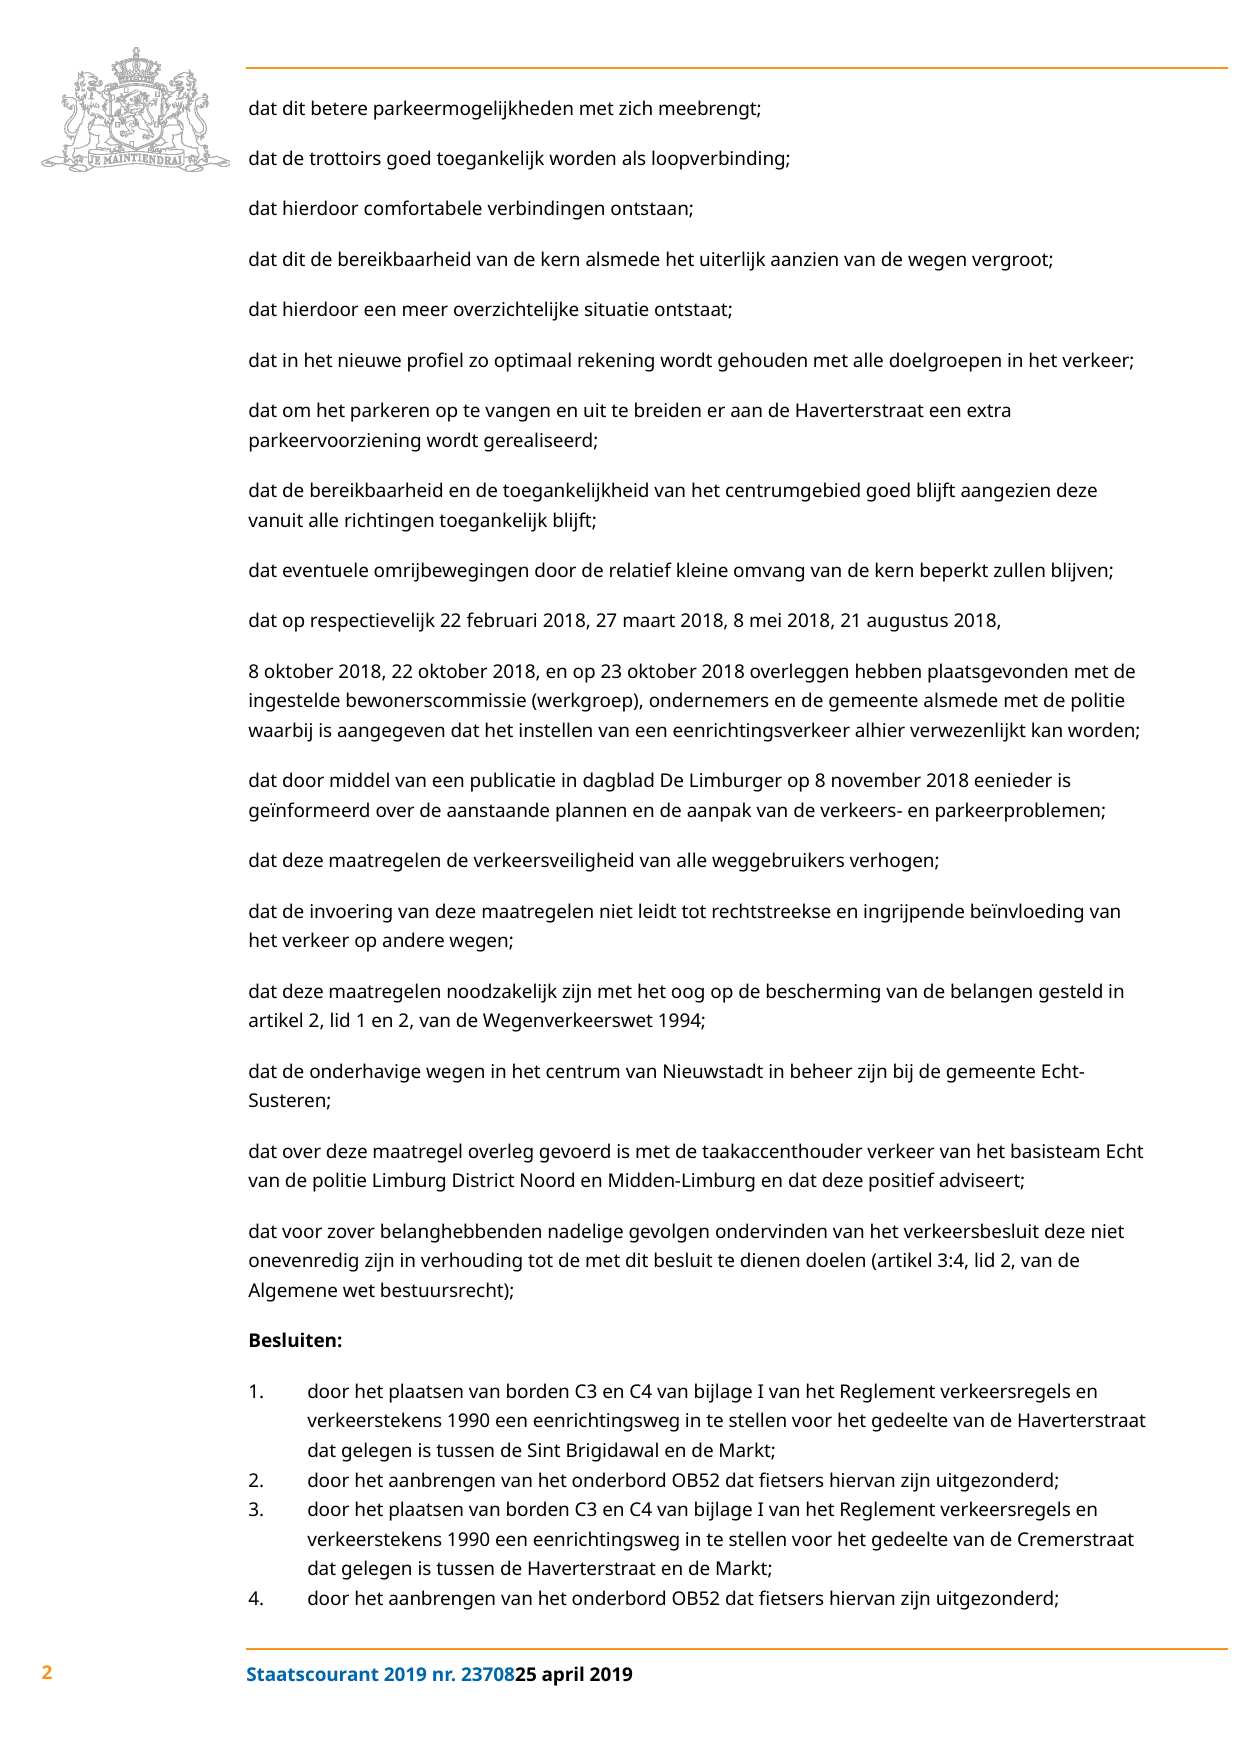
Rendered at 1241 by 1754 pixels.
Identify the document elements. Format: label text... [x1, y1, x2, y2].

text dat hierdoor comfortabele verbindingen ontstaan; [248, 196, 1152, 221]
text dat door middel van een publicatie in dagblad De Limburger op 8 november 2018 eenieder is geïnformeerd over de aanstaande plannen en de aanpak van de verkeers- en parkeerproblemen; [248, 768, 1152, 823]
text dat op respectievelijk 22 februari 2018, 27 maart 2018, 8 mei 2018, 21 augustus 2018, [248, 608, 1152, 633]
text dat de onderhavige wegen in het centrum van Nieuwstadt in beheer zijn bij de gemeente Echt-Susteren; [248, 1058, 1152, 1113]
text 8 oktober 2018, 22 oktober 2018, en op 23 oktober 2018 overleggen hebben plaatsgevonden met de ingestelde bewonerscommissie (werkgroep), ondernemers en de gemeente alsmede met de politie waarbij is aangegeven dat het instellen van een eenrichtingsverkeer alhier verwezenlijkt kan worden; [248, 658, 1152, 743]
text Besluiten: [248, 1328, 1152, 1353]
text dat de trottoirs goed toegankelijk worden als loopverbinding; [248, 145, 1152, 171]
picture [41, 47, 231, 172]
list door het aanbrengen van het onderbord OB52 dat fietsers hiervan zijn uitgezonderd; [248, 1467, 1152, 1493]
text dat dit betere parkeermogelijkheden met zich meebrengt; [248, 95, 1152, 121]
text dat om het parkeren op te vangen en uit te breiden er aan de Haverterstraat een extra parkeervoorziening wordt gerealiseerd; [248, 397, 1152, 453]
list door het aanbrengen van het onderbord OB52 dat fietsers hiervan zijn uitgezonderd; [248, 1585, 1152, 1611]
text dat voor zover belanghebbenden nadelige gevolgen ondervinden van het verkeersbesluit deze niet onevenredig zijn in verhouding tot de met dit besluit te dienen doelen (artikel 3:4, lid 2, van de Algemene wet bestuursrecht); [248, 1218, 1152, 1303]
text dat deze maatregelen de verkeersveiligheid van alle weggebruikers verhogen; [248, 848, 1152, 873]
text dat dit de bereikbaarheid van de kern alsmede het uiterlijk aanzien van de wegen vergroot; [248, 246, 1152, 272]
text dat in het nieuwe profiel zo optimaal rekening wordt gehouden met alle doelgroepen in het verkeer; [248, 347, 1152, 373]
text dat de invoering van deze maatregelen niet leidt tot rechtstreekse en ingrijpende beïnvloeding van het verkeer op andere wegen; [248, 898, 1152, 953]
text dat hierdoor een meer overzichtelijke situatie ontstaat; [248, 296, 1152, 322]
text dat deze maatregelen noodzakelijk zijn met het oog op de bescherming van de belangen gesteld in artikel 2, lid 1 en 2, van de Wegenverkeerswet 1994; [248, 978, 1152, 1033]
text dat eventuele omrijbewegingen door de relatief kleine omvang van de kern beperkt zullen blijven; [248, 557, 1152, 583]
text dat over deze maatregel overleg gevoerd is met de taakaccenthouder verkeer van het basisteam Echt van de politie Limburg District Noord en Midden-Limburg en dat deze positief adviseert; [248, 1138, 1152, 1193]
text dat de bereikbaarheid en de toegankelijkheid van het centrumgebied goed blijft aangezien deze vanuit alle richtingen toegankelijk blijft; [248, 477, 1152, 533]
list door het plaatsen van borden C3 en C4 van bijlage I van het Reglement verkeersregels en verkeerstekens 1990 een eenrichtingsweg in te stellen voor het gedeelte van de Cremerstraat dat gelegen is tussen de Haverterstraat en de Markt; [248, 1496, 1152, 1581]
list door het plaatsen van borden C3 en C4 van bijlage I van het Reglement verkeersregels en verkeerstekens 1990 een eenrichtingsweg in te stellen voor het gedeelte van de Haverterstraat dat gelegen is tussen de Sint Brigidawal en de Markt; [248, 1378, 1152, 1463]
